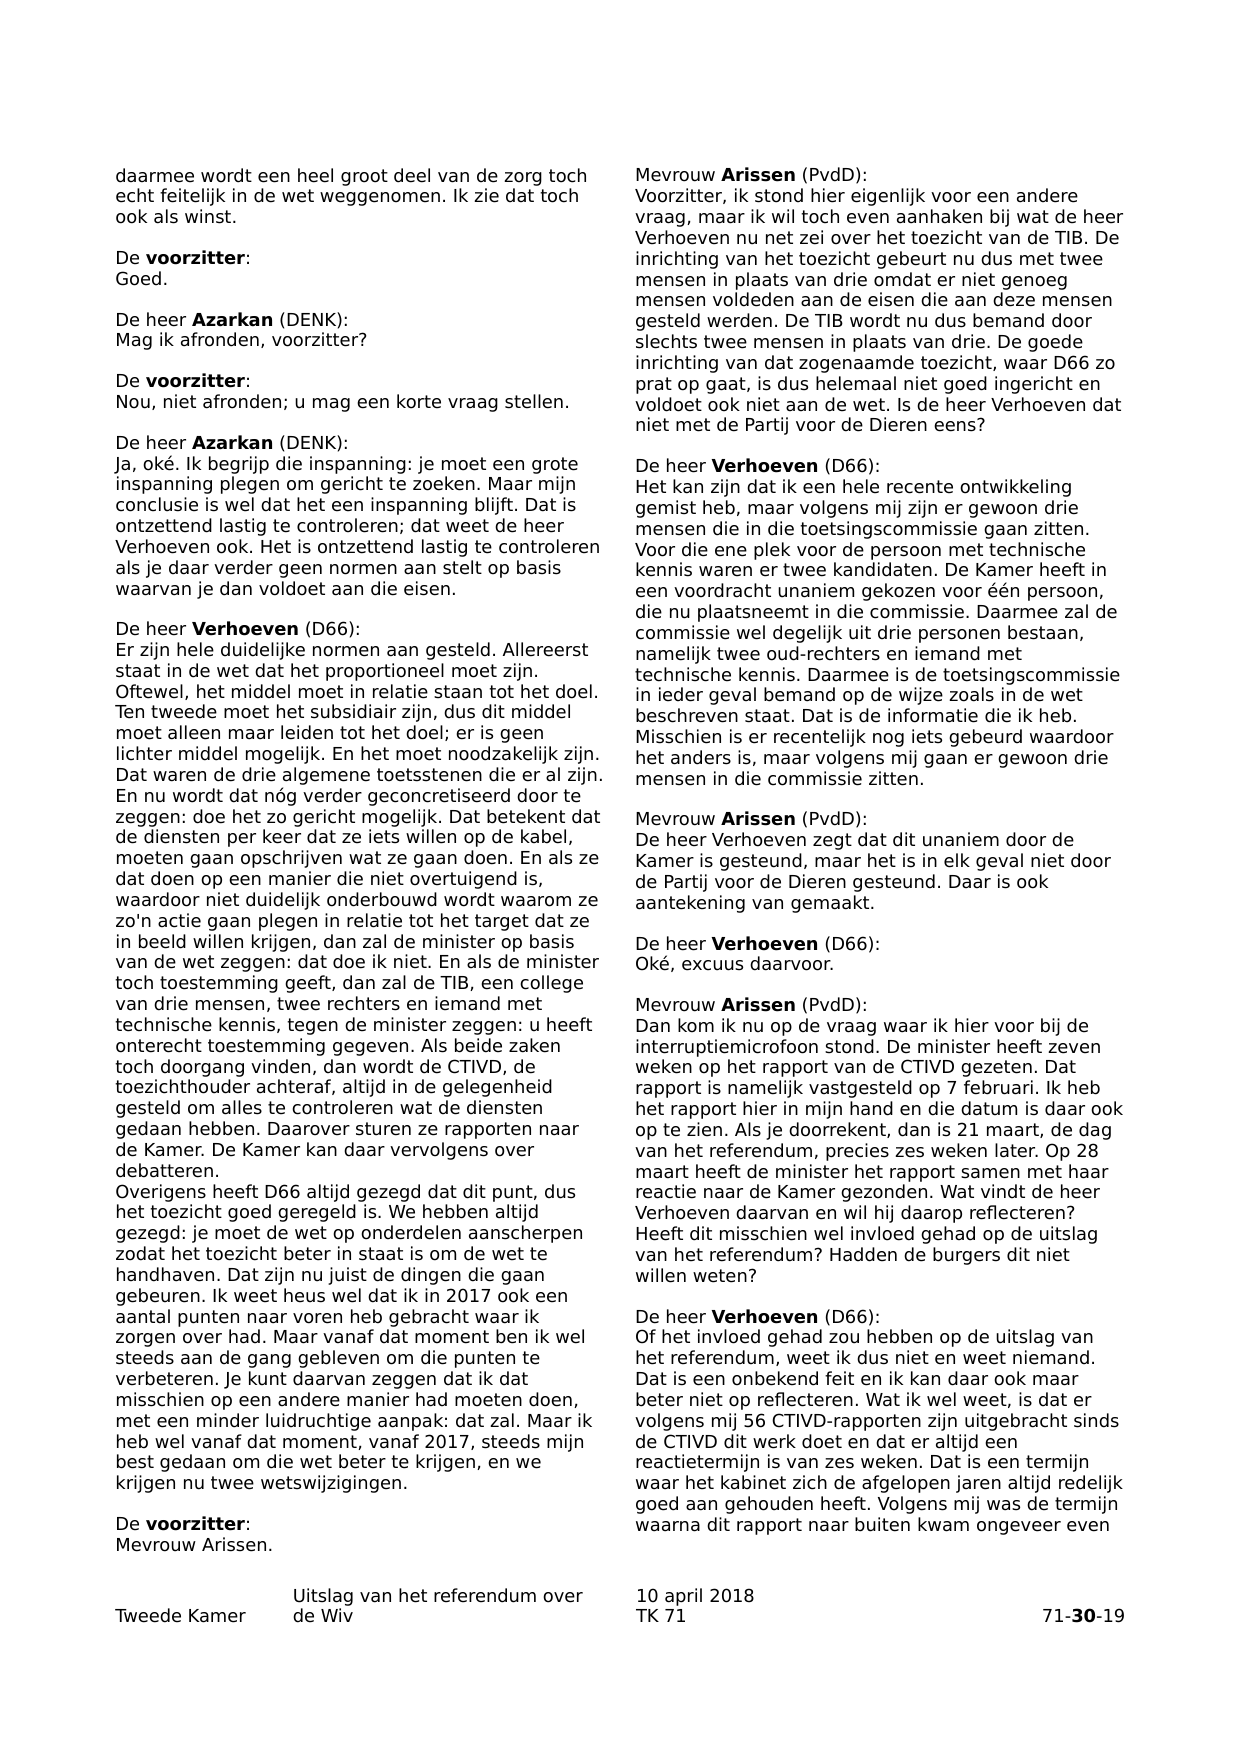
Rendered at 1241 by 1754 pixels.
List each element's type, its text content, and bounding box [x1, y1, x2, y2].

text Overigens heeft D66 altijd gezegd dat dit punt, dus het toezicht goed geregeld is. We hebben altijd gezegd: je moet de wet op onderdelen aanscherpen zodat het toezicht beter in staat is om de wet te handhaven. Dat zijn nu juist de dingen die gaan gebeuren. Ik weet heus wel dat ik in 2017 ook een aantal punten naar voren heb gebracht waar ik zorgen over had. Maar vanaf dat moment ben ik wel steeds aan de gang gebleven om die punten te verbeteren. Je kunt daarvan zeggen dat ik dat misschien op een andere manier had moeten doen, met een minder luidruchtige aanpak: dat zal. Maar ik heb wel vanaf dat moment, vanaf 2017, steeds mijn best gedaan om die wet beter te krijgen, en we krijgen nu twee wetswijzigingen. [115, 1181, 605, 1494]
text De heer Azarkan (DENK): [115, 432, 605, 453]
text De heer Verhoeven (D66): [635, 933, 1125, 954]
text Nou, niet afronden; u mag een korte vraag stellen. [115, 392, 605, 412]
text De heer Verhoeven (D66): [635, 1306, 1125, 1327]
text Ja, oké. Ik begrijp die inspanning: je moet een grote inspanning plegen om gericht te zoeken. Maar mijn conclusie is wel dat het een inspanning blijft. Dat is ontzettend lastig te controleren; dat weet de heer Verhoeven ook. Het is ontzettend lastig te controleren als je daar verder geen normen aan stelt op basis waarvan je dan voldoet aan die eisen. [115, 453, 605, 599]
text De voorzitter: [115, 371, 605, 392]
text Of het invloed gehad zou hebben op de uitslag van het referendum, weet ik dus niet en weet niemand. Dat is een onbekend feit en ik kan daar ook maar beter niet op reflecteren. Wat ik wel weet, is dat er volgens mij 56 CTIVD-rapporten zijn uitgebracht sinds de CTIVD dit werk doet en dat er altijd een reactietermijn is van zes weken. Dat is een termijn waar het kabinet zich de afgelopen jaren altijd redelijk goed aan gehouden heeft. Volgens mij was de termijn waarna dit rapport naar buiten kwam ongeveer even [635, 1327, 1125, 1536]
text De heer Azarkan (DENK): [115, 309, 605, 330]
text De heer Verhoeven zegt dat dit unaniem door de Kamer is gesteund, maar het is in elk geval niet door de Partij voor de Dieren gesteund. Daar is ook aantekening van gemaakt. [635, 830, 1125, 913]
text Mevrouw Arissen (PvdD): [635, 995, 1125, 1016]
text Mag ik afronden, voorzitter? [115, 330, 605, 351]
text Mevrouw Arissen. [115, 1535, 605, 1556]
text Voorzitter, ik stond hier eigenlijk voor een andere vraag, maar ik wil toch even aanhaken bij wat de heer Verhoeven nu net zei over het toezicht van de TIB. De inrichting van het toezicht gebeurt nu dus met twee mensen in plaats van drie omdat er niet genoeg mensen voldeden aan de eisen die aan deze mensen gesteld werden. De TIB wordt nu dus bemand door slechts twee mensen in plaats van drie. De goede inrichting van dat zogenaamde toezicht, waar D66 zo prat op gaat, is dus helemaal niet goed ingericht en voldoet ook niet aan de wet. Is de heer Verhoeven dat niet met de Partij voor de Dieren eens? [635, 186, 1125, 436]
text Goed. [115, 268, 605, 289]
text De voorzitter: [115, 248, 605, 268]
text Mevrouw Arissen (PvdD): [635, 165, 1125, 186]
text De heer Verhoeven (D66): [115, 619, 605, 640]
text daarmee wordt een heel groot deel van de zorg toch echt feitelijk in de wet weggenomen. Ik zie dat toch ook als winst. [115, 165, 605, 228]
text Het kan zijn dat ik een hele recente ontwikkeling gemist heb, maar volgens mij zijn er gewoon drie mensen die in die toetsingscommissie gaan zitten. Voor die ene plek voor de persoon met technische kennis waren er twee kandidaten. De Kamer heeft in een voordracht unaniem gekozen voor één persoon, die nu plaatsneemt in die commissie. Daarmee zal de commissie wel degelijk uit drie personen bestaan, namelijk twee oud-rechters en iemand met technische kennis. Daarmee is de toetsingscommissie in ieder geval bemand op de wijze zoals in de wet beschreven staat. Dat is de informatie die ik heb. Misschien is er recentelijk nog iets gebeurd waardoor het anders is, maar volgens mij gaan er gewoon drie mensen in die commissie zitten. [635, 477, 1125, 789]
text Oké, excuus daarvoor. [635, 954, 1125, 975]
text De voorzitter: [115, 1514, 605, 1535]
text Dan kom ik nu op de vraag waar ik hier voor bij de interruptiemicrofoon stond. De minister heeft zeven weken op het rapport van de CTIVD gezeten. Dat rapport is namelijk vastgesteld op 7 februari. Ik heb het rapport hier in mijn hand en die datum is daar ook op te zien. Als je doorrekent, dan is 21 maart, de dag van het referendum, precies zes weken later. Op 28 maart heeft de minister het rapport samen met haar reactie naar de Kamer gezonden. Wat vindt de heer Verhoeven daarvan en wil hij daarop reflecteren? Heeft dit misschien wel invloed gehad op de uitslag van het referendum? Hadden de burgers dit niet willen weten? [635, 1016, 1125, 1286]
text Er zijn hele duidelijke normen aan gesteld. Allereerst staat in de wet dat het proportioneel moet zijn. Oftewel, het middel moet in relatie staan tot het doel. Ten tweede moet het subsidiair zijn, dus dit middel moet alleen maar leiden tot het doel; er is geen lichter middel mogelijk. En het moet noodzakelijk zijn. Dat waren de drie algemene toetsstenen die er al zijn. En nu wordt dat nóg verder geconcretiseerd door te zeggen: doe het zo gericht mogelijk. Dat betekent dat de diensten per keer dat ze iets willen op de kabel, moeten gaan opschrijven wat ze gaan doen. En als ze dat doen op een manier die niet overtuigend is, waardoor niet duidelijk onderbouwd wordt waarom ze zo'n actie gaan plegen in relatie tot het target dat ze in beeld willen krijgen, dan zal de minister op basis van de wet zeggen: dat doe ik niet. En als de minister toch toestemming geeft, dan zal de TIB, een college van drie mensen, twee rechters en iemand met technische kennis, tegen de minister zeggen: u heeft onterecht toestemming gegeven. Als beide zaken toch doorgang vinden, dan wordt de CTIVD, de toezichthouder achteraf, altijd in de gelegenheid gesteld om alles te controleren wat de diensten gedaan hebben. Daarover sturen ze rapporten naar de Kamer. De Kamer kan daar vervolgens over debatteren. [115, 640, 605, 1181]
text Mevrouw Arissen (PvdD): [635, 809, 1125, 830]
text De heer Verhoeven (D66): [635, 456, 1125, 477]
